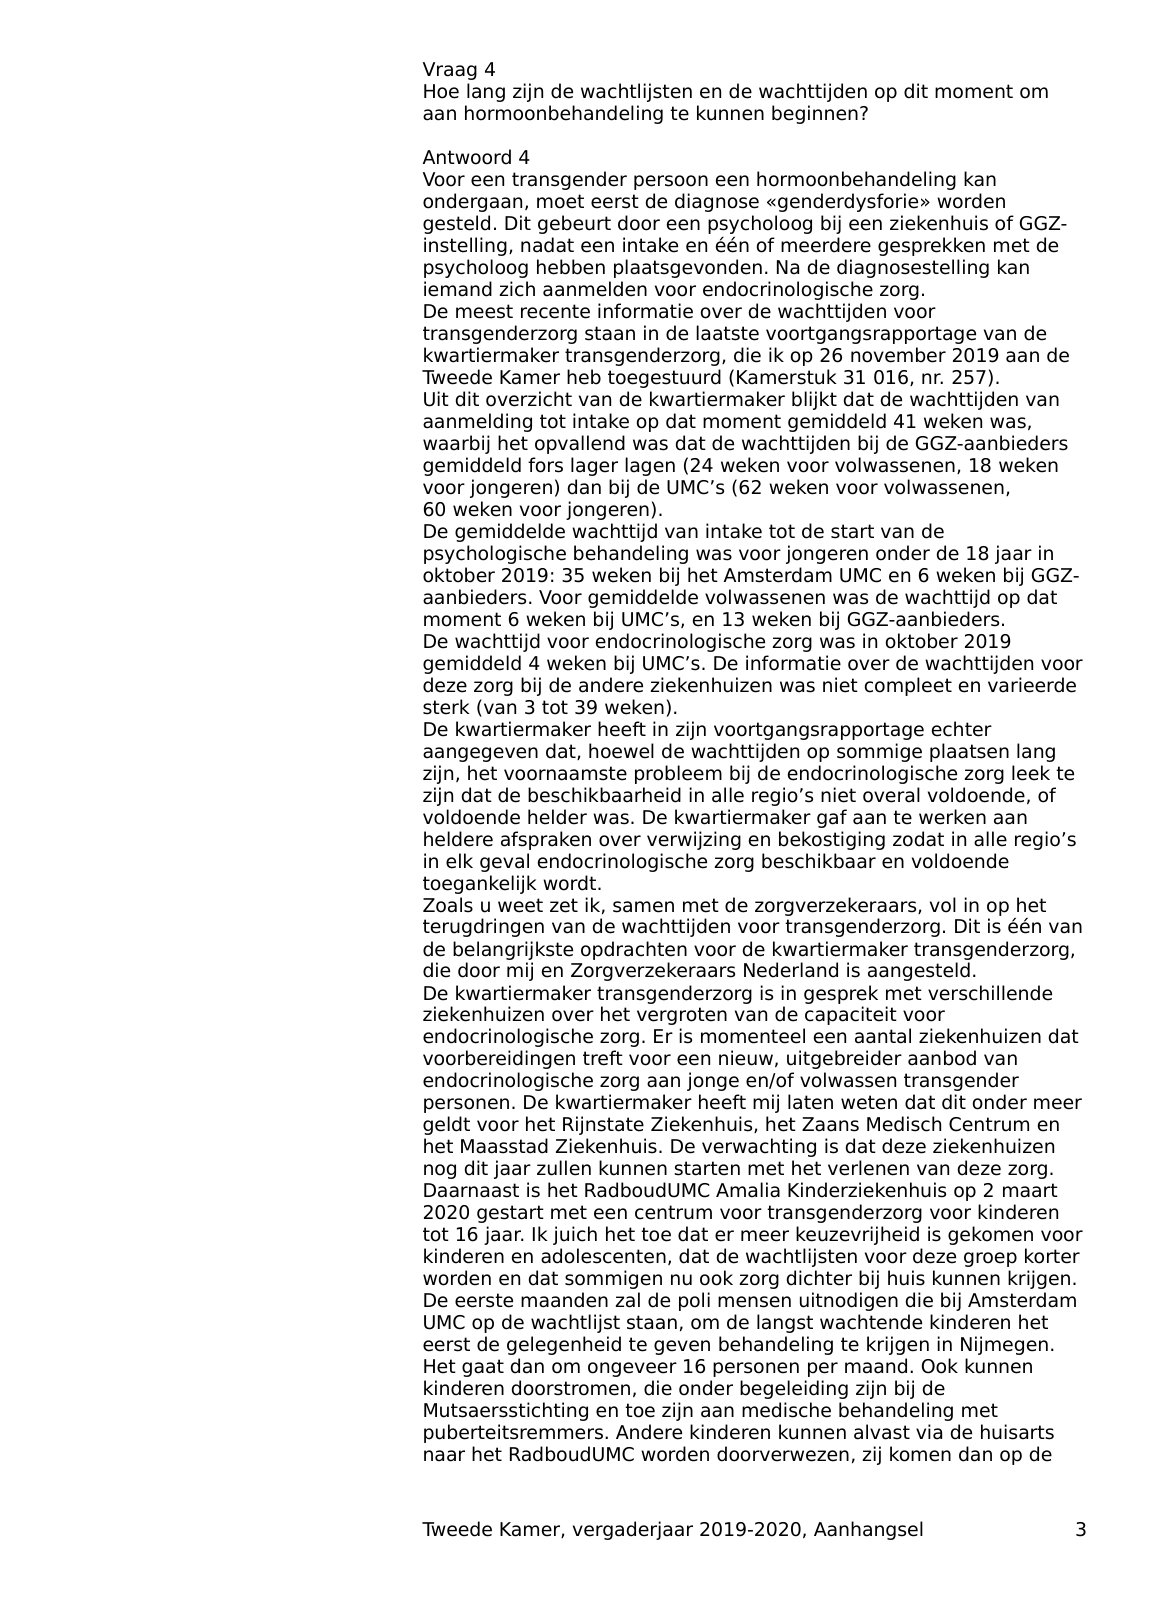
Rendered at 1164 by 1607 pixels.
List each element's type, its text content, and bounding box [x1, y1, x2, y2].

text Antwoord 4 [422, 147, 1087, 169]
text De kwartiermaker transgenderzorg is in gesprek met verschillende ziekenhuizen over het vergroten van de capaciteit voor endocrinologische zorg. Er is momenteel een aantal ziekenhuizen dat voorbereidingen treft voor een nieuw, uitgebreider aanbod van endocrinologische zorg aan jonge en/of volwassen transgender personen. De kwartiermaker heeft mij laten weten dat dit onder meer geldt voor het Rijnstate Ziekenhuis, het Zaans Medisch Centrum en het Maasstad Ziekenhuis. De verwachting is dat deze ziekenhuizen nog dit jaar zullen kunnen starten met het verlenen van deze zorg. [422, 982, 1087, 1180]
text De wachttijd voor endocrinologische zorg was in oktober 2019 gemiddeld 4 weken bij UMC’s. De informatie over de wachttijden voor deze zorg bij de andere ziekenhuizen was niet compleet en varieerde sterk (van 3 tot 39 weken). [422, 631, 1087, 719]
text Uit dit overzicht van de kwartiermaker blijkt dat de wachttijden van aanmelding tot intake op dat moment gemiddeld 41 weken was, waarbij het opvallend was dat de wachttijden bij de GGZ-aanbieders gemiddeld fors lager lagen (24 weken voor volwassenen, 18 weken voor jongeren) dan bij de UMC’s (62 weken voor volwassenen, 60 weken voor jongeren). [422, 389, 1087, 521]
text De gemiddelde wachttijd van intake tot de start van de psychologische behandeling was voor jongeren onder de 18 jaar in oktober 2019: 35 weken bij het Amsterdam UMC en 6 weken bij GGZ-aanbieders. Voor gemiddelde volwassenen was de wachttijd op dat moment 6 weken bij UMC’s, en 13 weken bij GGZ-aanbieders. [422, 521, 1087, 631]
text Hoe lang zijn de wachtlijsten en de wachttijden op dit moment om aan hormoonbehandeling te kunnen beginnen? [422, 81, 1087, 125]
text Vraag 4 [422, 59, 1087, 81]
text De kwartiermaker heeft in zijn voortgangsrapportage echter aangegeven dat, hoewel de wachttijden op sommige plaatsen lang zijn, het voornaamste probleem bij de endocrinologische zorg leek te zijn dat de beschikbaarheid in alle regio’s niet overal voldoende, of voldoende helder was. De kwartiermaker gaf aan te werken aan heldere afspraken over verwijzing en bekostiging zodat in alle regio’s in elk geval endocrinologische zorg beschikbaar en voldoende toegankelijk wordt. [422, 719, 1087, 894]
text Zoals u weet zet ik, samen met de zorgverzekeraars, vol in op het terugdringen van de wachttijden voor transgenderzorg. Dit is één van de belangrijkste opdrachten voor de kwartiermaker transgenderzorg, die door mij en Zorgverzekeraars Nederland is aangesteld. [422, 894, 1087, 982]
text Daarnaast is het RadboudUMC Amalia Kinderziekenhuis op 2 maart 2020 gestart met een centrum voor transgenderzorg voor kinderen tot 16 jaar. Ik juich het toe dat er meer keuzevrijheid is gekomen voor kinderen en adolescenten, dat de wachtlijsten voor deze groep korter worden en dat sommigen nu ook zorg dichter bij huis kunnen krijgen. De eerste maanden zal de poli mensen uitnodigen die bij Amsterdam UMC op de wachtlijst staan, om de langst wachtende kinderen het eerst de gelegenheid te geven behandeling te krijgen in Nijmegen. Het gaat dan om ongeveer 16 personen per maand. Ook kunnen kinderen doorstromen, die onder begeleiding zijn bij de Mutsaersstichting en toe zijn aan medische behandeling met puberteitsremmers. Andere kinderen kunnen alvast via de huisarts naar het RadboudUMC worden doorverwezen, zij komen dan op de [422, 1180, 1087, 1466]
text De meest recente informatie over de wachttijden voor transgenderzorg staan in de laatste voortgangsrapportage van de kwartiermaker transgenderzorg, die ik op 26 november 2019 aan de Tweede Kamer heb toegestuurd (Kamerstuk 31 016, nr. 257). [422, 301, 1087, 389]
text Voor een transgender persoon een hormoonbehandeling kan ondergaan, moet eerst de diagnose «genderdysforie» worden gesteld. Dit gebeurt door een psycholoog bij een ziekenhuis of GGZ-instelling, nadat een intake en één of meerdere gesprekken met de psycholoog hebben plaatsgevonden. Na de diagnosestelling kan iemand zich aanmelden voor endocrinologische zorg. [422, 169, 1087, 301]
